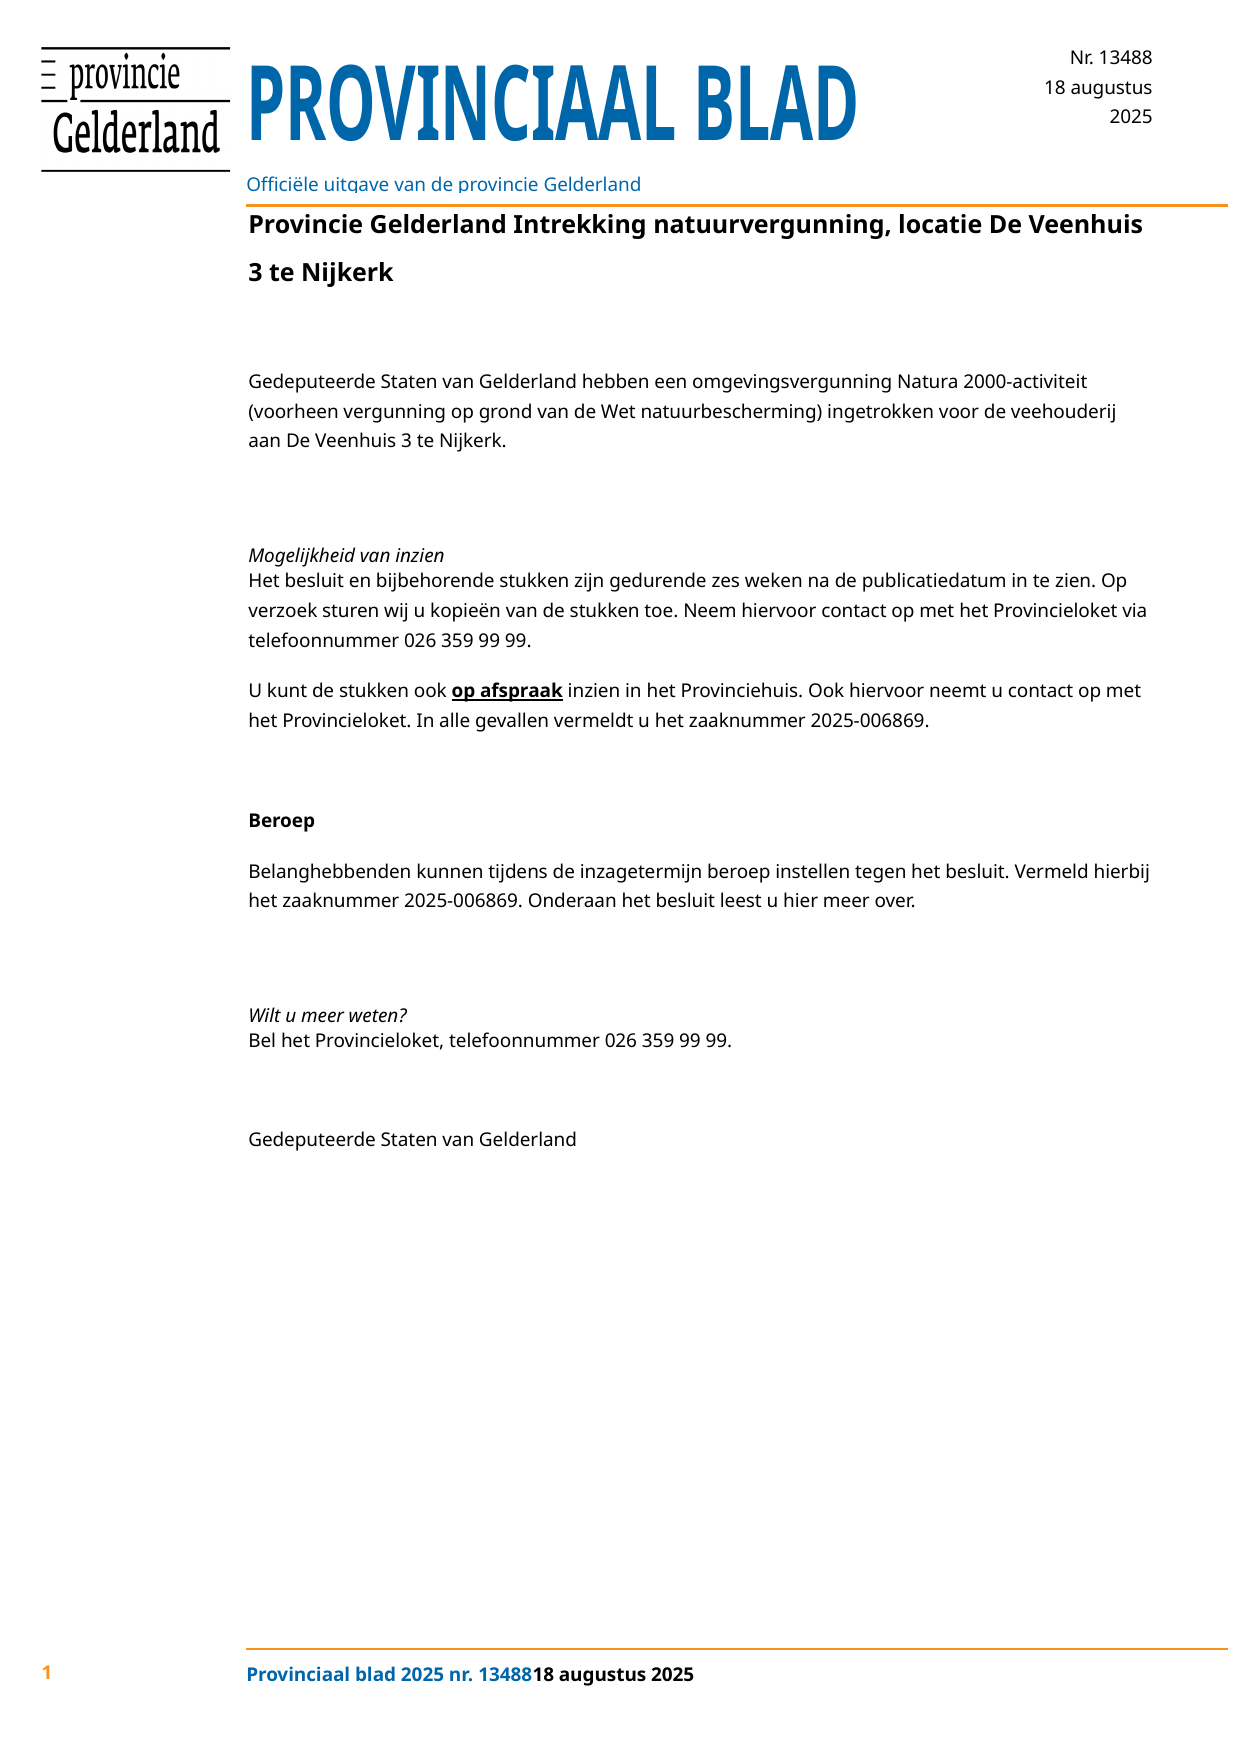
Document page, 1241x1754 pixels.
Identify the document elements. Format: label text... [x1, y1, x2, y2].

text Het besluit en bijbehorende stukken zijn gedurende zes weken na de publicatiedatum in te zien. Op verzoek sturen wij u kopieën van de stukken toe. Neem hiervoor contact op met het Provincieloket via telefoonnummer 026 359 99 99. [248, 568, 1152, 652]
text Beroep [248, 808, 1152, 833]
text Provincie Gelderland Intrekking natuurvergunning, locatie De Veenhuis 3 te Nijkerk [248, 207, 1152, 288]
text Gedeputeerde Staten van Gelderland [248, 1126, 1152, 1152]
text Bel het Provincieloket, telefoonnummer 026 359 99 99. [248, 1028, 1152, 1053]
text Belanghebbenden kunnen tijdens de inzagetermijn beroep instellen tegen het besluit. Vermeld hierbij het zaaknummer 2025-006869. Onderaan het besluit leest u hier meer over. [248, 858, 1152, 913]
text Gedeputeerde Staten van Gelderland hebben een omgevingsvergunning Natura 2000-activiteit (voorheen vergunning op grond van de Wet natuurbescherming) ingetrokken voor de veehouderij aan De Veenhuis 3 te Nijkerk. [248, 368, 1152, 453]
text U kunt de stukken ook op afspraak inzien in het Provinciehuis. Ook hiervoor neemt u contact op met het Provincieloket. In alle gevallen vermeldt u het zaaknummer 2025-006869. [248, 677, 1152, 732]
text Wilt u meer weten? [248, 1002, 1152, 1028]
picture [41, 47, 231, 172]
text Mogelijkheid van inzien [248, 542, 1152, 568]
